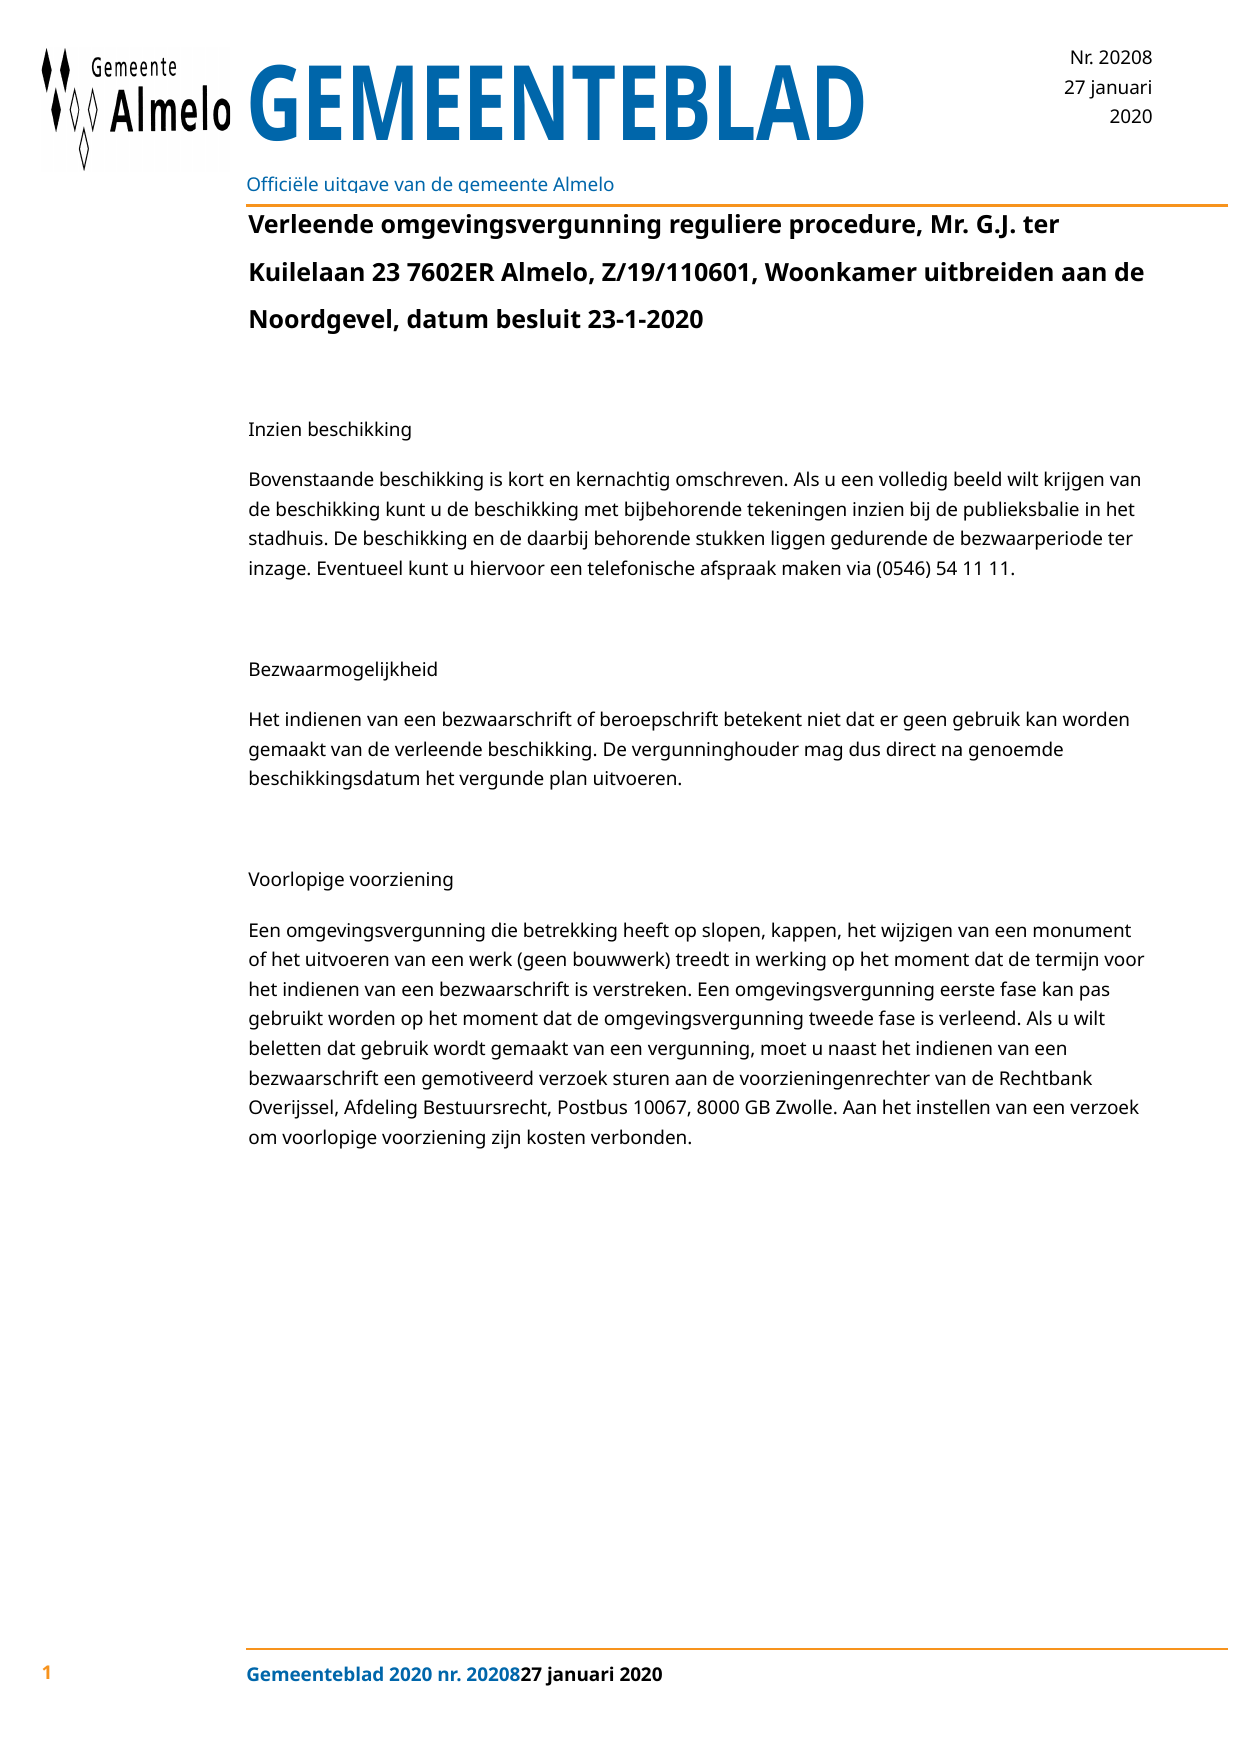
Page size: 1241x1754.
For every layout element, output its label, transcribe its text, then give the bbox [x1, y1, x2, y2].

text Inzien beschikking [248, 416, 1152, 442]
text Bezwaarmogelijkheid [248, 656, 1152, 682]
text Een omgevingsvergunning die betrekking heeft op slopen, kappen, het wijzigen van een monument of het uitvoeren van een werk (geen bouwwerk) treedt in werking op het moment dat de termijn voor het indienen van een bezwaarschrift is verstreken. Een omgevingsvergunning eerste fase kan pas gebruikt worden op het moment dat de omgevingsvergunning tweede fase is verleend. Als u wilt beletten dat gebruik wordt gemaakt van een vergunning, moet u naast het indienen van een bezwaarschrift een gemotiveerd verzoek sturen aan de voorzieningenrechter van de Rechtbank Overijssel, Afdeling Bestuursrecht, Postbus 10067, 8000 GB Zwolle. Aan het instellen van een verzoek om voorlopige voorziening zijn kosten verbonden. [248, 917, 1152, 1149]
text Bovenstaande beschikking is kort en kernachtig omschreven. Als u een volledig beeld wilt krijgen van de beschikking kunt u de beschikking met bijbehorende tekeningen inzien bij de publieksbalie in het stadhuis. De beschikking en de daarbij behorende stukken liggen gedurende de bezwaarperiode ter inzage. Eventueel kunt u hiervoor een telefonische afspraak maken via (0546) 54 11 11. [248, 466, 1152, 581]
text Voorlopige voorziening [248, 866, 1152, 892]
picture [41, 47, 231, 172]
text Het indienen van een bezwaarschrift of beroepschrift betekent niet dat er geen gebruik kan worden gemaakt van de verleende beschikking. De vergunninghouder mag dus direct na genoemde beschikkingsdatum het vergunde plan uitvoeren. [248, 706, 1152, 791]
text Verleende omgevingsvergunning reguliere procedure, Mr. G.J. ter Kuilelaan 23 7602ER Almelo, Z/19/110601, Woonkamer uitbreiden aan de Noordgevel, datum besluit 23-1-2020 [248, 207, 1152, 336]
